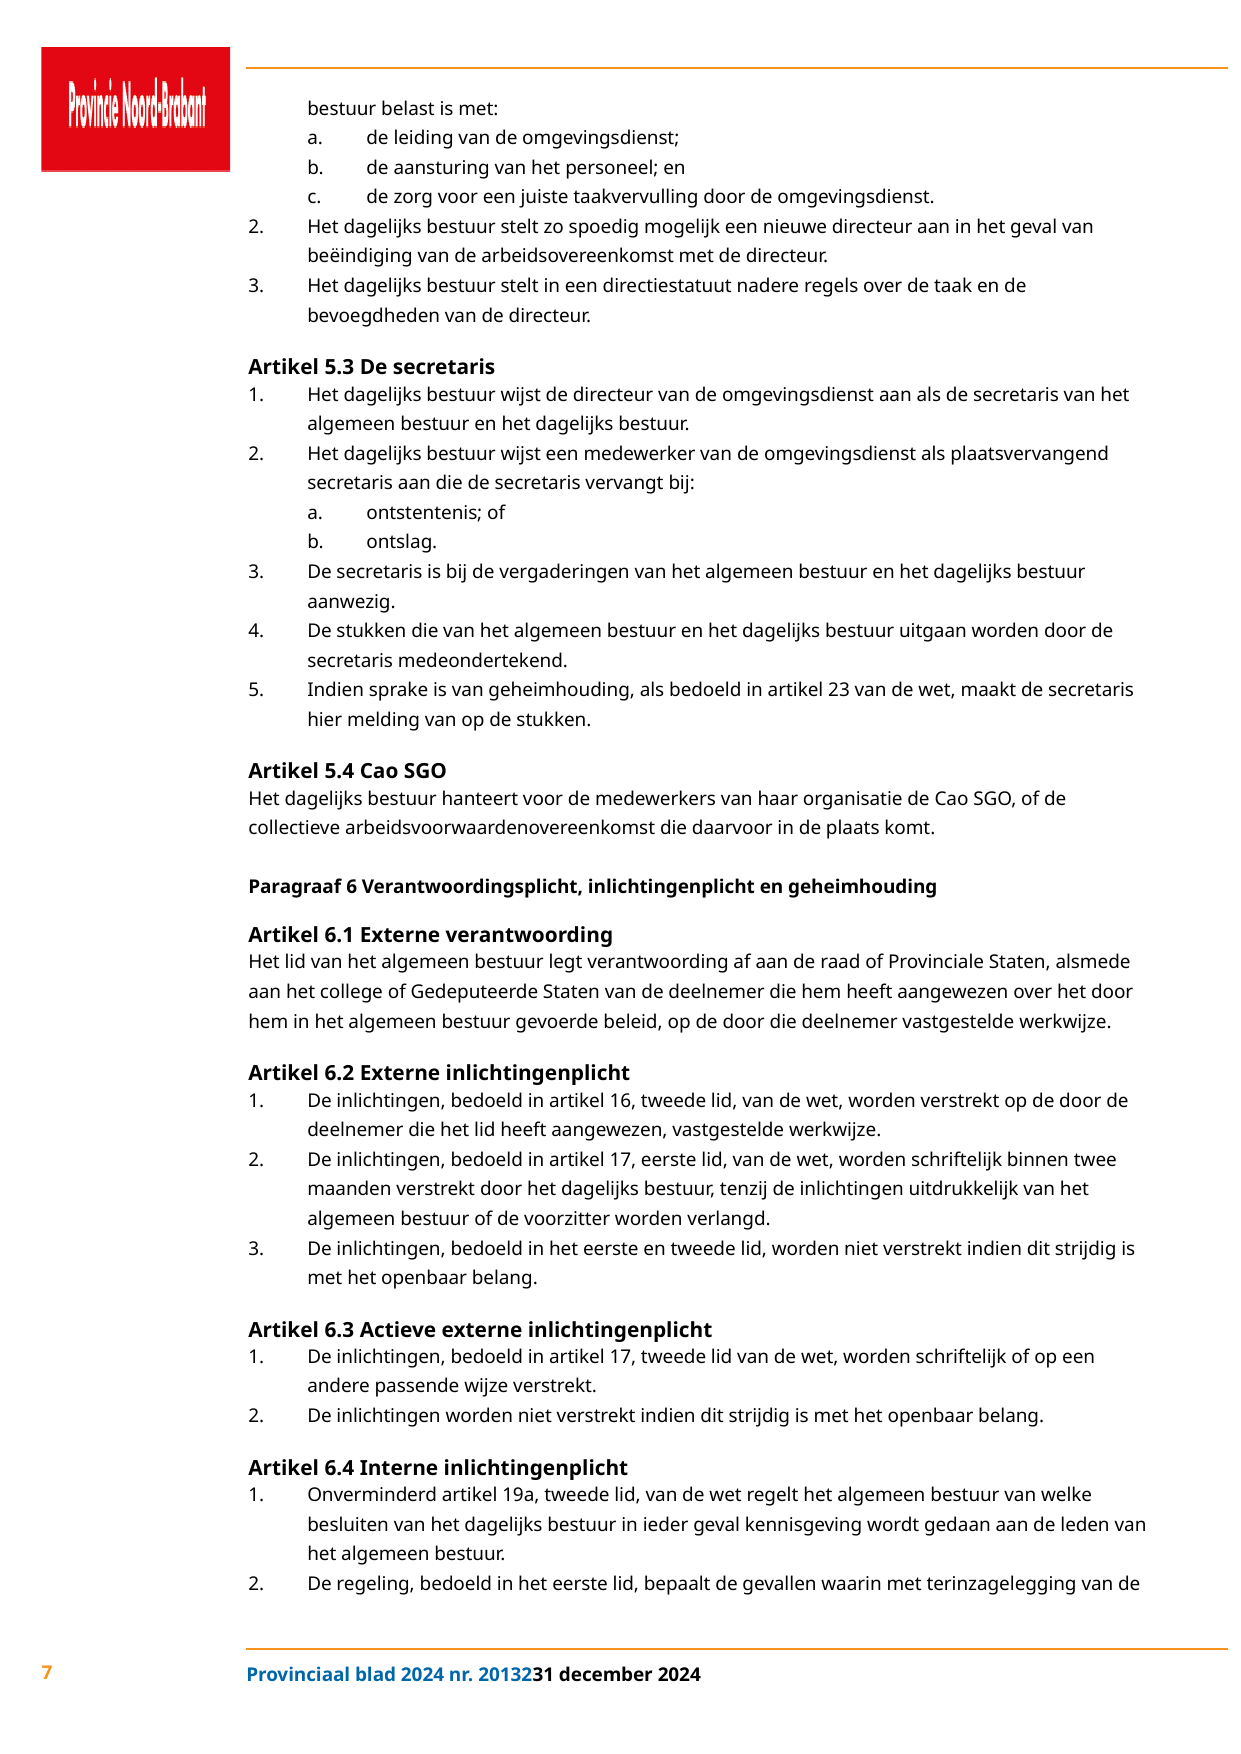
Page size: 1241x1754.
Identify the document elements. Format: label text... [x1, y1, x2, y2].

text Het dagelijks bestuur hanteert voor de medewerkers van haar organisatie de Cao SGO, of de collectieve arbeidsvoorwaardenovereenkomst die daarvoor in de plaats komt. [248, 785, 1152, 840]
list Het dagelijks bestuur stelt in een directiestatuut nadere regels over de taak en de bevoegdheden van de directeur. [248, 272, 1152, 328]
text Artikel 6.1 Externe verantwoording [248, 920, 1152, 949]
list de zorg voor een juiste taakvervulling door de omgevingsdienst. [307, 183, 1152, 209]
list De secretaris is bij de vergaderingen van het algemeen bestuur en het dagelijks bestuur aanwezig. [248, 558, 1152, 613]
list De stukken die van het algemeen bestuur en het dagelijks bestuur uitgaan worden door de secretaris medeondertekend. [248, 617, 1152, 673]
list ontslag. [307, 529, 1152, 554]
list Onverminderd artikel 19a, tweede lid, van de wet regelt het algemeen bestuur van welke besluiten van het dagelijks bestuur in ieder geval kennisgeving wordt gedaan aan de leden van het algemeen bestuur. [248, 1481, 1152, 1566]
list De inlichtingen, bedoeld in artikel 17, tweede lid van de wet, worden schriftelijk of op een andere passende wijze verstrekt. [248, 1343, 1152, 1398]
list De inlichtingen, bedoeld in het eerste en tweede lid, worden niet verstrekt indien dit strijdig is met het openbaar belang. [248, 1235, 1152, 1290]
list Het dagelijks bestuur stelt zo spoedig mogelijk een nieuwe directeur aan in het geval van beëindiging van de arbeidsovereenkomst met de directeur. [248, 213, 1152, 268]
list De inlichtingen worden niet verstrekt indien dit strijdig is met het openbaar belang. [248, 1402, 1152, 1428]
text Artikel 5.4 Cao SGO [248, 757, 1152, 785]
list De inlichtingen, bedoeld in artikel 16, tweede lid, van de wet, worden verstrekt op de door de deelnemer die het lid heeft aangewezen, vastgestelde werkwijze. [248, 1087, 1152, 1142]
list de leiding van de omgevingsdienst; [307, 124, 1152, 150]
text Artikel 6.3 Actieve externe inlichtingenplicht [248, 1315, 1152, 1343]
list bestuur belast is met: [248, 95, 1152, 121]
text Artikel 5.3 De secretaris [248, 352, 1152, 381]
text Artikel 6.4 Interne inlichtingenplicht [248, 1453, 1152, 1481]
list ontstentenis; of [307, 499, 1152, 525]
text Paragraaf 6 Verantwoordingsplicht, inlichtingenplicht en geheimhouding [248, 874, 1152, 899]
text Artikel 6.2 Externe inlichtingenplicht [248, 1058, 1152, 1087]
list de aansturing van het personeel; en [307, 154, 1152, 180]
list De inlichtingen, bedoeld in artikel 17, eerste lid, van de wet, worden schriftelijk binnen twee maanden verstrekt door het dagelijks bestuur, tenzij de inlichtingen uitdrukkelijk van het algemeen bestuur of de voorzitter worden verlangd. [248, 1146, 1152, 1231]
list Het dagelijks bestuur wijst een medewerker van de omgevingsdienst als plaatsvervangend secretaris aan die de secretaris vervangt bij: [248, 440, 1152, 495]
list Indien sprake is van geheimhouding, als bedoeld in artikel 23 van de wet, maakt de secretaris hier melding van op de stukken. [248, 677, 1152, 732]
list Het dagelijks bestuur wijst de directeur van de omgevingsdienst aan als de secretaris van het algemeen bestuur en het dagelijks bestuur. [248, 381, 1152, 436]
picture [41, 47, 231, 172]
list De regeling, bedoeld in het eerste lid, bepaalt de gevallen waarin met terinzagelegging van de [248, 1570, 1152, 1596]
text Het lid van het algemeen bestuur legt verantwoording af aan de raad of Provinciale Staten, alsmede aan het college of Gedeputeerde Staten van de deelnemer die hem heeft aangewezen over het door hem in het algemeen bestuur gevoerde beleid, op de door die deelnemer vastgestelde werkwijze. [248, 949, 1152, 1034]
